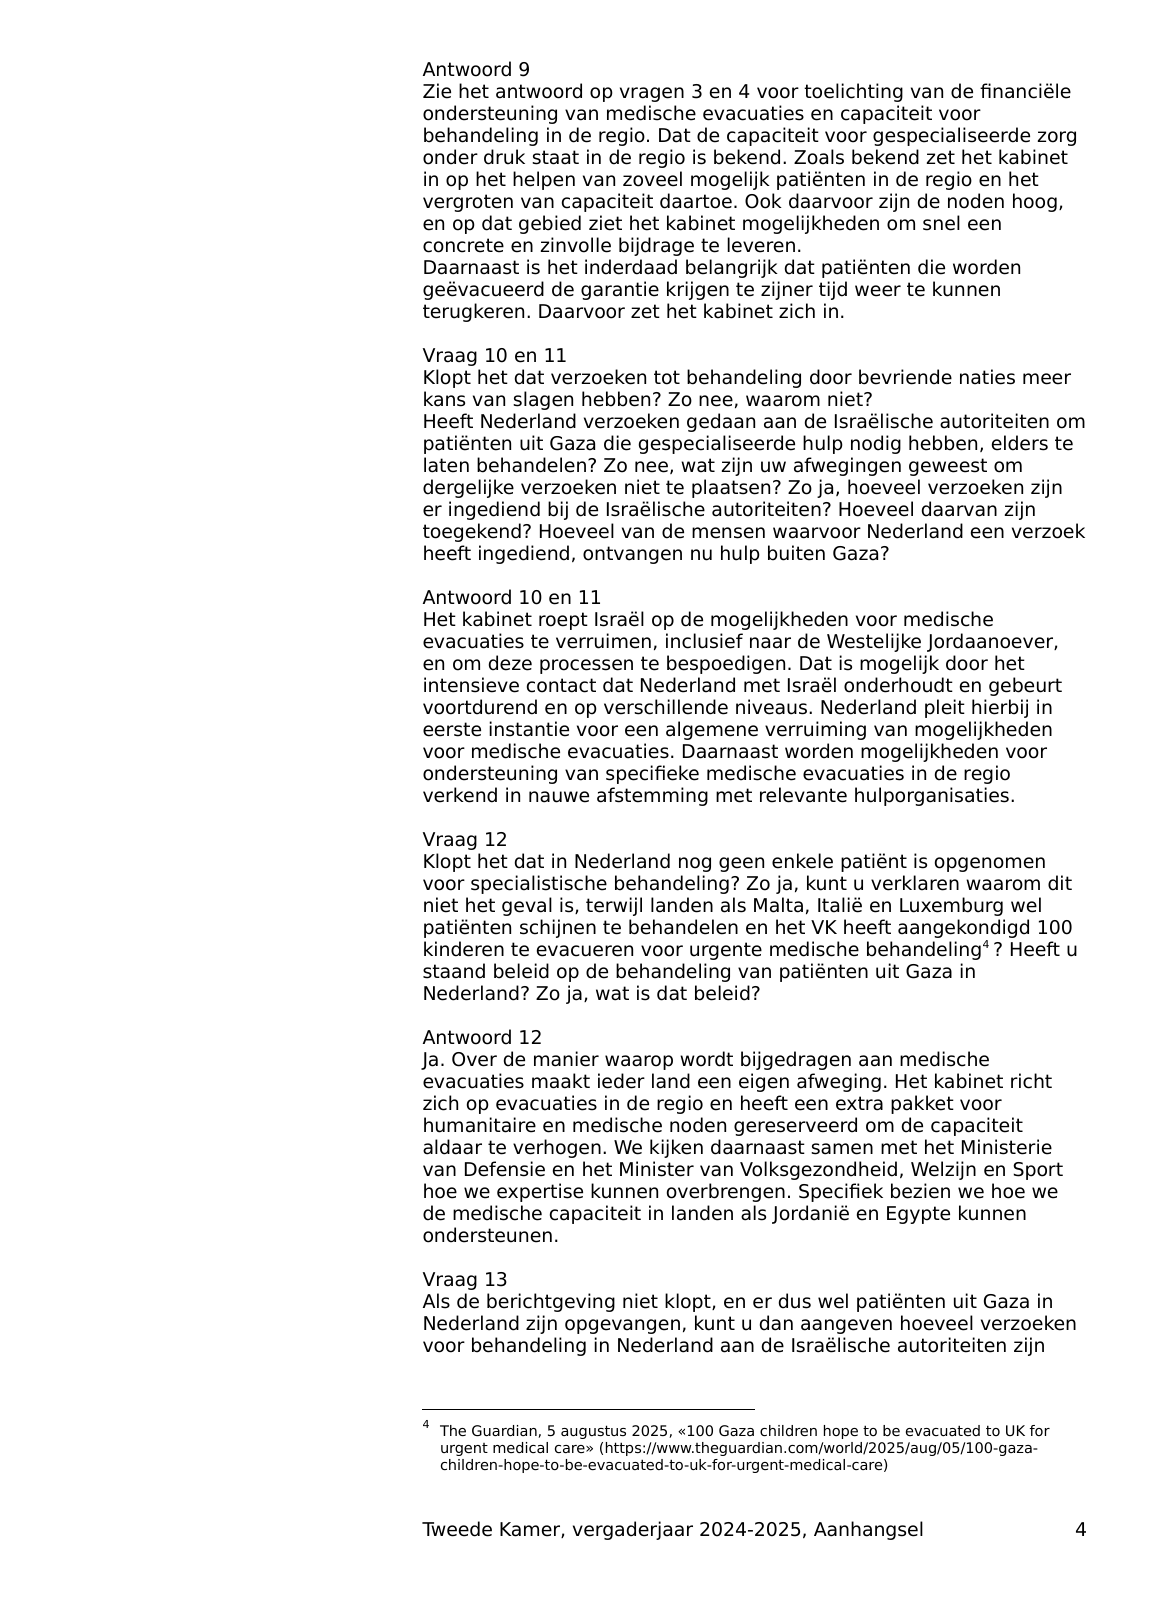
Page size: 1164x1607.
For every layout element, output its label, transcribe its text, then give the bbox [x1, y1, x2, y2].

text Ja. Over de manier waarop wordt bijgedragen aan medische evacuaties maakt ieder land een eigen afweging. Het kabinet richt zich op evacuaties in de regio en heeft een extra pakket voor humanitaire en medische noden gereserveerd om de capaciteit aldaar te verhogen. We kijken daarnaast samen met het Ministerie van Defensie en het Minister van Volksgezondheid, Welzijn en Sport hoe we expertise kunnen overbrengen. Specifiek bezien we hoe we de medische capaciteit in landen als Jordanië en Egypte kunnen ondersteunen. [422, 1049, 1087, 1247]
text Het kabinet roept Israël op de mogelijkheden voor medische evacuaties te verruimen, inclusief naar de Westelijke Jordaanoever, en om deze processen te bespoedigen. Dat is mogelijk door het intensieve contact dat Nederland met Israël onderhoudt en gebeurt voortdurend en op verschillende niveaus. Nederland pleit hierbij in eerste instantie voor een algemene verruiming van mogelijkheden voor medische evacuaties. Daarnaast worden mogelijkheden voor ondersteuning van specifieke medische evacuaties in de regio verkend in nauwe afstemming met relevante hulporganisaties. [422, 609, 1087, 807]
text Antwoord 9 [422, 59, 1087, 81]
text Klopt het dat in Nederland nog geen enkele patiënt is opgenomen voor specialistische behandeling? Zo ja, kunt u verklaren waarom dit niet het geval is, terwijl landen als Malta, Italië en Luxemburg wel patiënten schijnen te behandelen en het VK heeft aangekondigd 100 kinderen te evacueren voor urgente medische behandeling? Heeft u staand beleid op de behandeling van patiënten uit Gaza in Nederland? Zo ja, wat is dat beleid? [422, 851, 1087, 1005]
text The Guardian, 5 augustus 2025, «100 Gaza children hope to be evacuated to UK for urgent medical care» (https://www.theguardian.com/world/2025/aug/05/100-gaza-children-hope-to-be-evacuated-to-uk-for-urgent-medical-care) [422, 1418, 1087, 1474]
text Klopt het dat verzoeken tot behandeling door bevriende naties meer kans van slagen hebben? Zo nee, waarom niet? [422, 367, 1087, 411]
text Vraag 13 [422, 1269, 1087, 1291]
text Vraag 10 en 11 [422, 345, 1087, 367]
text Antwoord 10 en 11 [422, 587, 1087, 609]
text Als de berichtgeving niet klopt, en er dus wel patiënten uit Gaza in Nederland zijn opgevangen, kunt u dan aangeven hoeveel verzoeken voor behandeling in Nederland aan de Israëlische autoriteiten zijn [422, 1291, 1087, 1357]
text Heeft Nederland verzoeken gedaan aan de Israëlische autoriteiten om patiënten uit Gaza die gespecialiseerde hulp nodig hebben, elders te laten behandelen? Zo nee, wat zijn uw afwegingen geweest om dergelijke verzoeken niet te plaatsen? Zo ja, hoeveel verzoeken zijn er ingediend bij de Israëlische autoriteiten? Hoeveel daarvan zijn toegekend? Hoeveel van de mensen waarvoor Nederland een verzoek heeft ingediend, ontvangen nu hulp buiten Gaza? [422, 411, 1087, 565]
text Vraag 12 [422, 829, 1087, 851]
text Zie het antwoord op vragen 3 en 4 voor toelichting van de financiële ondersteuning van medische evacuaties en capaciteit voor behandeling in de regio. Dat de capaciteit voor gespecialiseerde zorg onder druk staat in de regio is bekend. Zoals bekend zet het kabinet in op het helpen van zoveel mogelijk patiënten in de regio en het vergroten van capaciteit daartoe. Ook daarvoor zijn de noden hoog, en op dat gebied ziet het kabinet mogelijkheden om snel een concrete en zinvolle bijdrage te leveren. [422, 81, 1087, 257]
text Antwoord 12 [422, 1027, 1087, 1049]
text Daarnaast is het inderdaad belangrijk dat patiënten die worden geëvacueerd de garantie krijgen te zijner tijd weer te kunnen terugkeren. Daarvoor zet het kabinet zich in. [422, 257, 1087, 323]
